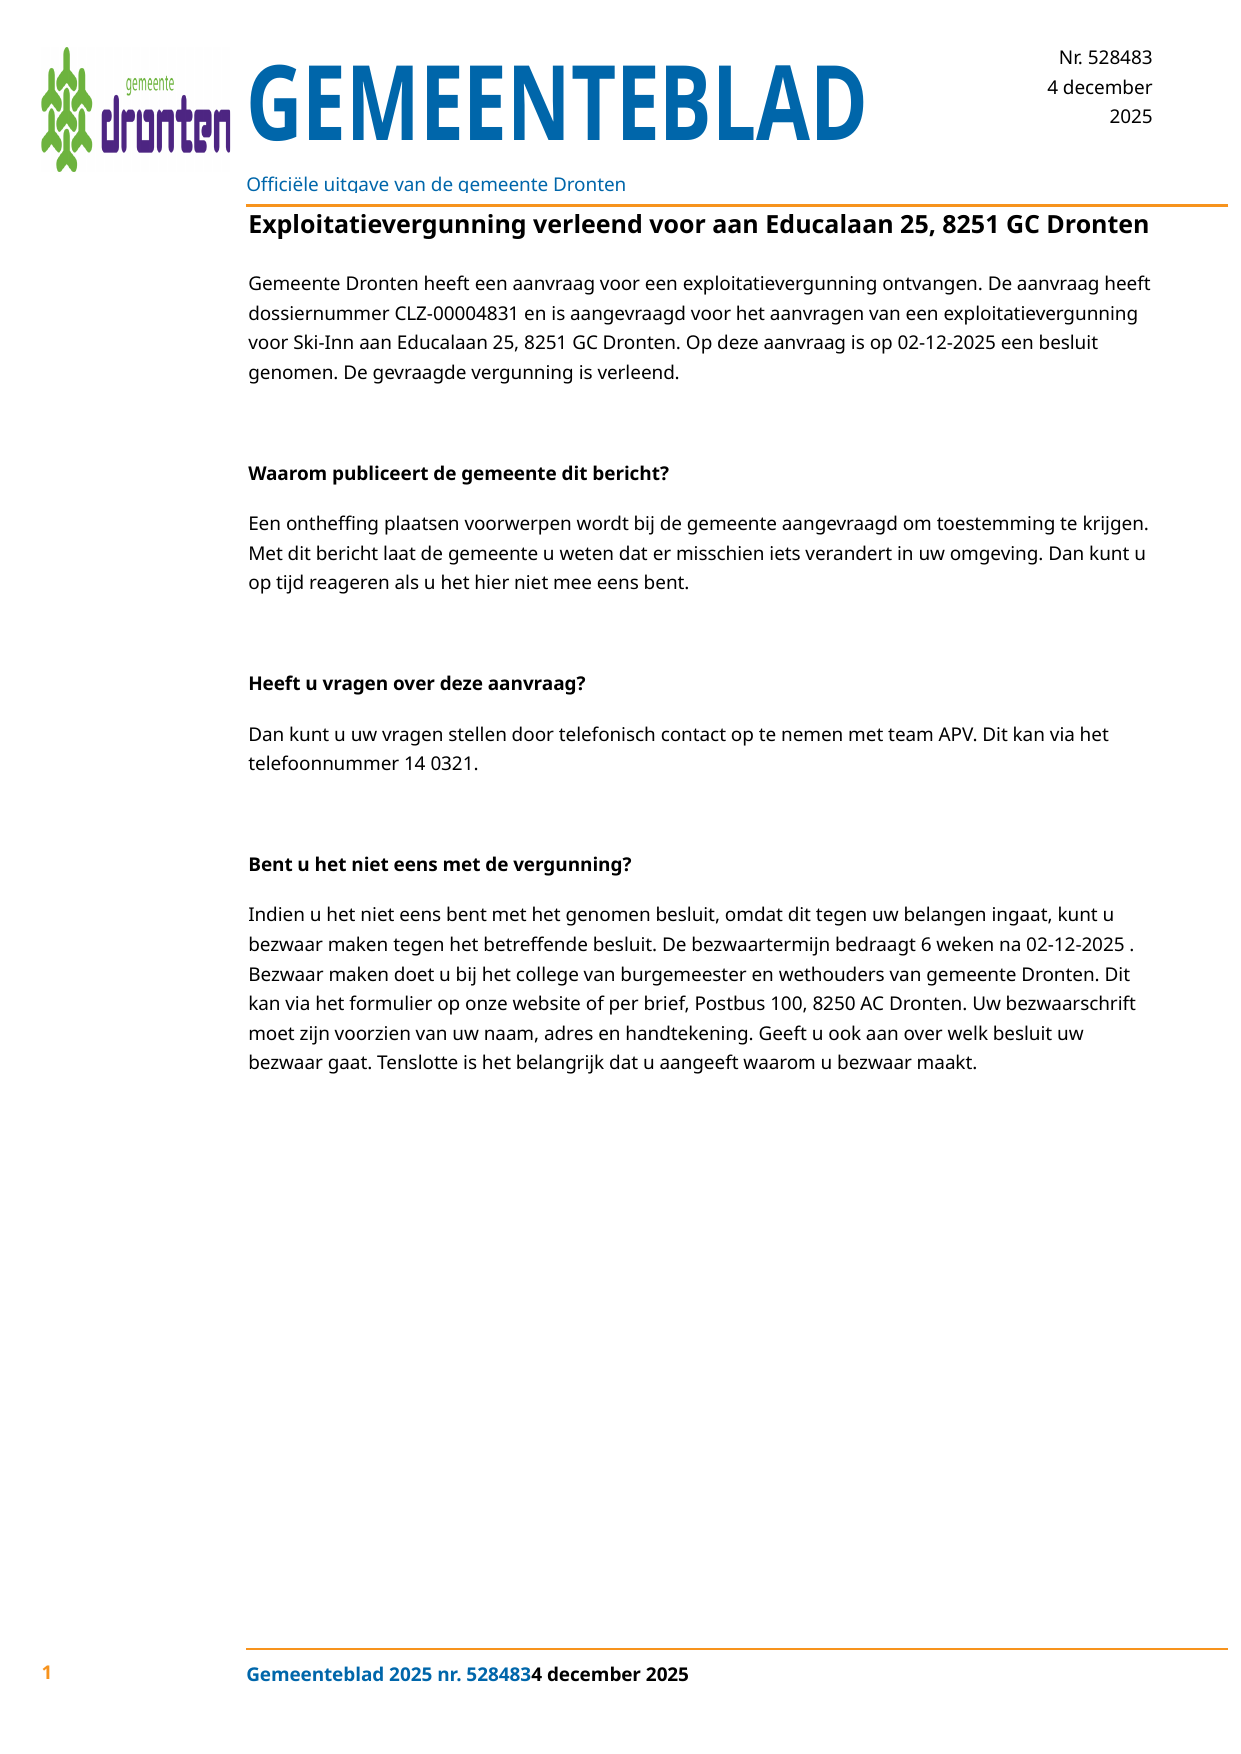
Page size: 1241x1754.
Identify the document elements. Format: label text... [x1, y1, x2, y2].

text Dan kunt u uw vragen stellen door telefonisch contact op te nemen met team APV. Dit kan via het telefoonnummer 14 0321. [248, 721, 1152, 776]
text Exploitatievergunning verleend voor aan Educalaan 25, 8251 GC Dronten [248, 207, 1152, 241]
text Heeft u vragen over deze aanvraag? [248, 670, 1152, 696]
text Bent u het niet eens met de vergunning? [248, 851, 1152, 877]
picture [41, 47, 231, 172]
text Gemeente Dronten heeft een aanvraag voor een exploitatievergunning ontvangen. De aanvraag heeft dossiernummer CLZ-00004831 en is aangevraagd voor het aanvragen van een exploitatievergunning voor Ski-Inn aan Educalaan 25, 8251 GC Dronten. Op deze aanvraag is op 02-12-2025 een besluit genomen. De gevraagde vergunning is verleend. [248, 270, 1152, 385]
text Waarom publiceert de gemeente dit bericht? [248, 460, 1152, 486]
text Een ontheffing plaatsen voorwerpen wordt bij de gemeente aangevraagd om toestemming te krijgen. Met dit bericht laat de gemeente u weten dat er misschien iets verandert in uw omgeving. Dan kunt u op tijd reageren als u het hier niet mee eens bent. [248, 510, 1152, 595]
text Indien u het niet eens bent met het genomen besluit, omdat dit tegen uw belangen ingaat, kunt u bezwaar maken tegen het betreffende besluit. De bezwaartermijn bedraagt 6 weken na 02-12-2025 . Bezwaar maken doet u bij het college van burgemeester en wethouders van gemeente Dronten. Dit kan via het formulier op onze website of per brief, Postbus 100, 8250 AC Dronten. Uw bezwaarschrift moet zijn voorzien van uw naam, adres en handtekening. Geeft u ook aan over welk besluit uw bezwaar gaat. Tenslotte is het belangrijk dat u aangeeft waarom u bezwaar maakt. [248, 902, 1152, 1075]
